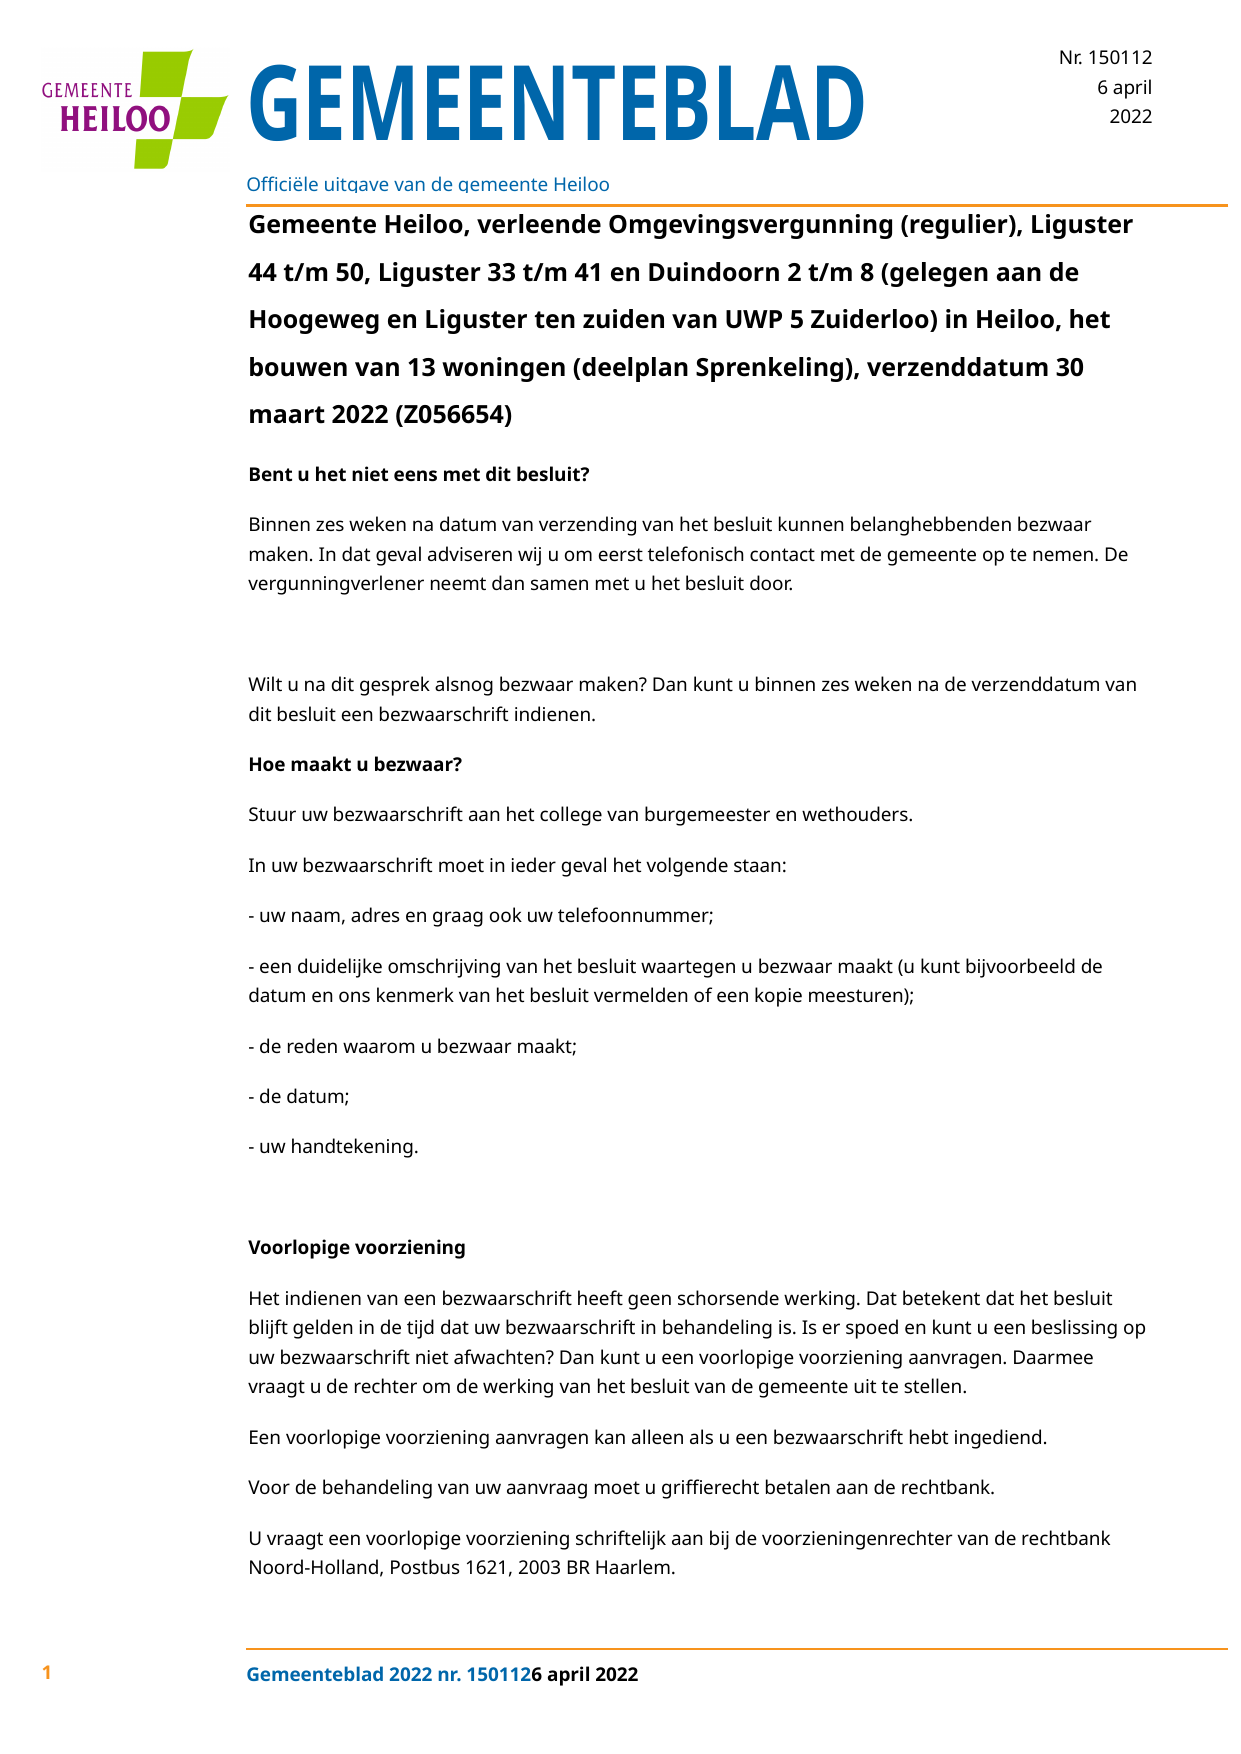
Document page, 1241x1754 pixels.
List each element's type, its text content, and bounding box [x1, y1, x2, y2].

text - de reden waarom u bezwaar maakt; [248, 1033, 1152, 1058]
picture [41, 47, 231, 172]
text U vraagt een voorlopige voorziening schriftelijk aan bij de voorzieningenrechter van de rechtbank Noord-Holland, Postbus 1621, 2003 BR Haarlem. [248, 1525, 1152, 1580]
text - een duidelijke omschrijving van het besluit waartegen u bezwaar maakt (u kunt bijvoorbeeld de datum en ons kenmerk van het besluit vermelden of een kopie meesturen); [248, 953, 1152, 1008]
text Bent u het niet eens met dit besluit? [248, 461, 1152, 486]
text - uw naam, adres en graag ook uw telefoonnummer; [248, 902, 1152, 928]
text Het indienen van een bezwaarschrift heeft geen schorsende werking. Dat betekent dat het besluit blijft gelden in de tijd dat uw bezwaarschrift in behandeling is. Is er spoed en kunt u een beslissing op uw bezwaarschrift niet afwachten? Dan kunt u een voorlopige voorziening aanvragen. Daarmee vraagt u de rechter om de werking van het besluit van de gemeente uit te stellen. [248, 1285, 1152, 1399]
text Een voorlopige voorziening aanvragen kan alleen als u een bezwaarschrift hebt ingediend. [248, 1424, 1152, 1450]
text Binnen zes weken na datum van verzending van het besluit kunnen belanghebbenden bezwaar maken. In dat geval adviseren wij u om eerst telefonisch contact met de gemeente op te nemen. De vergunningverlener neemt dan samen met u het besluit door. [248, 511, 1152, 596]
text In uw bezwaarschrift moet in ieder geval het volgende staan: [248, 852, 1152, 878]
text - de datum; [248, 1083, 1152, 1109]
text - uw handtekening. [248, 1134, 1152, 1159]
text Stuur uw bezwaarschrift aan het college van burgemeester en wethouders. [248, 802, 1152, 827]
text Gemeente Heiloo, verleende Omgevingsvergunning (regulier), Liguster 44 t/m 50, Liguster 33 t/m 41 en Duindoorn 2 t/m 8 (gelegen aan de Hoogeweg en Liguster ten zuiden van UWP 5 Zuiderloo) in Heiloo, het bouwen van 13 woningen (deelplan Sprenkeling), verzenddatum 30 maart 2022 (Z056654) [248, 207, 1152, 431]
text Hoe maakt u bezwaar? [248, 751, 1152, 777]
text Voor de behandeling van uw aanvraag moet u griffierecht betalen aan de rechtbank. [248, 1474, 1152, 1500]
text Wilt u na dit gesprek alsnog bezwaar maken? Dan kunt u binnen zes weken na de verzenddatum van dit besluit een bezwaarschrift indienen. [248, 671, 1152, 726]
text Voorlopige voorziening [248, 1234, 1152, 1260]
